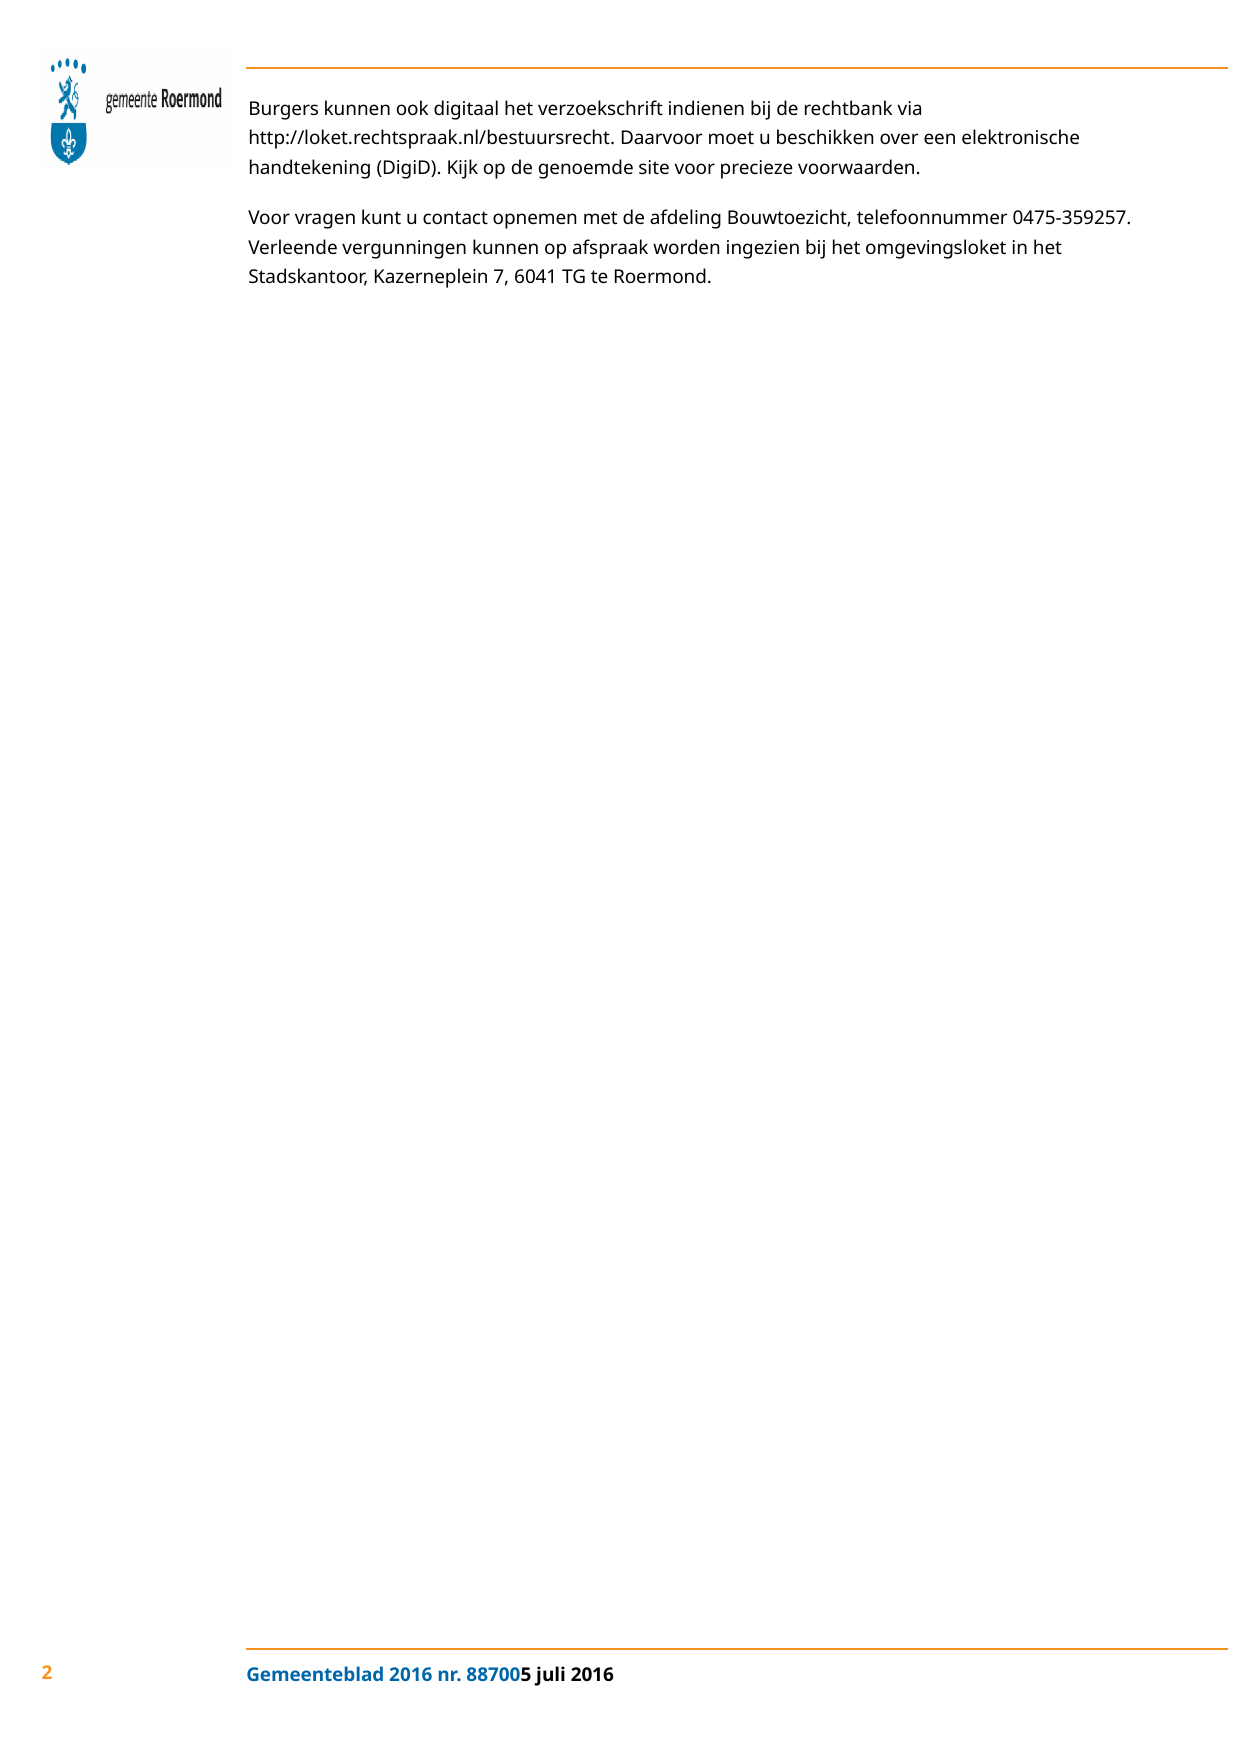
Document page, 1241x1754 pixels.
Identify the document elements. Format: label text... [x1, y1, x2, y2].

text Voor vragen kunt u contact opnemen met de afdeling Bouwtoezicht, telefoonnummer 0475-359257. Verleende vergunningen kunnen op afspraak worden ingezien bij het omgevingsloket in het Stadskantoor, Kazerneplein 7, 6041 TG te Roermond. [248, 204, 1152, 289]
text Burgers kunnen ook digitaal het verzoekschrift indienen bij de rechtbank via http://loket.rechtspraak.nl/bestuursrecht. Daarvoor moet u beschikken over een elektronische handtekening (DigiD). Kijk op de genoemde site voor precieze voorwaarden. [248, 95, 1152, 180]
picture [41, 47, 231, 172]
